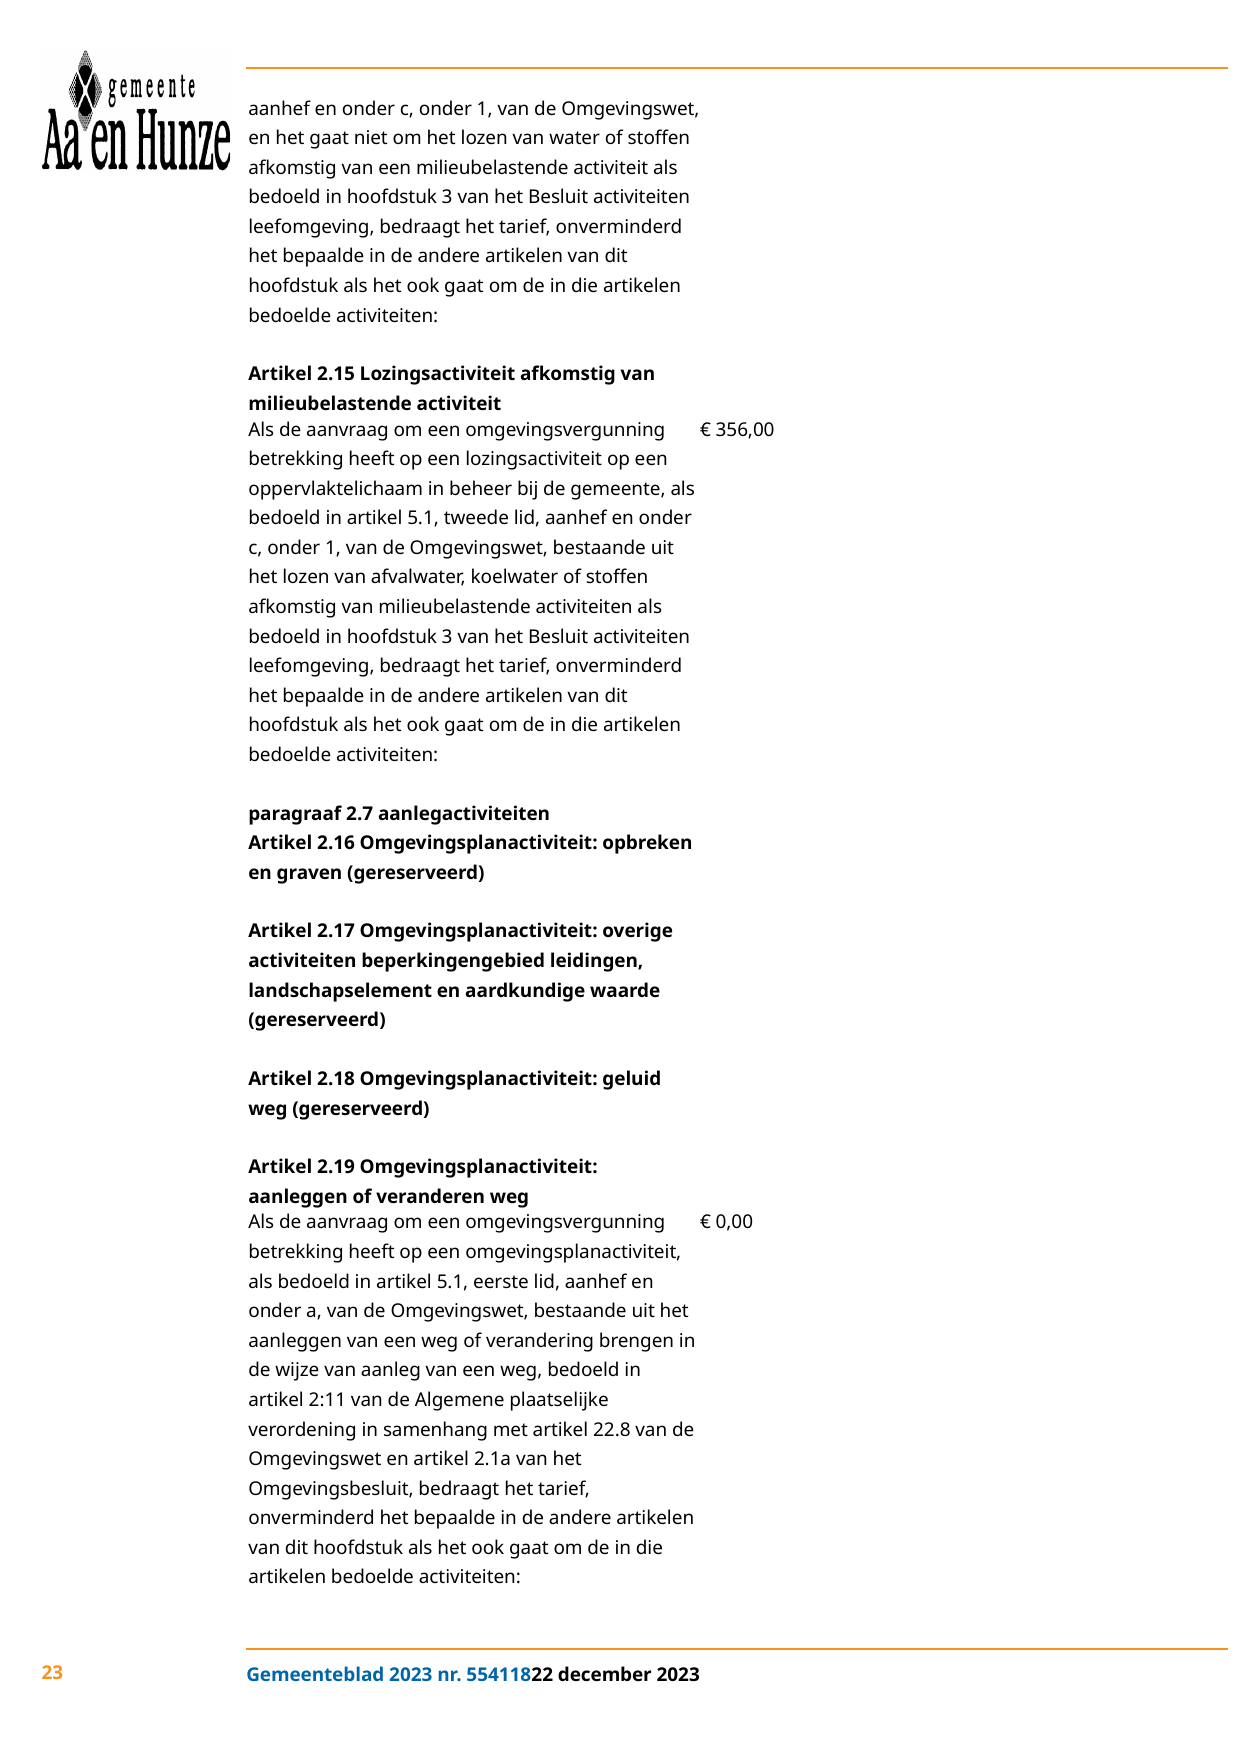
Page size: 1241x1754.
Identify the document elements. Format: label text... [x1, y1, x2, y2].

table_header Artikel 2.18 Omgevingsplanactiviteit: geluid weg (gereserveerd) [248, 1065, 700, 1120]
table_cell € 0,00 [700, 1209, 1152, 1589]
table_cell € 356,00 [700, 416, 1152, 767]
text paragraaf 2.7 aanlegactiviteiten [248, 800, 1152, 826]
table_header Artikel 2.19 Omgevingsplanactiviteit: aanleggen of veranderen weg [248, 1153, 700, 1209]
table_header [700, 918, 1152, 1032]
table_header Artikel 2.16 Omgevingsplanactiviteit: opbreken en graven (gereserveerd) [248, 830, 700, 885]
table_cell [700, 95, 1152, 328]
table_cell Als de aanvraag om een omgevingsvergunning betrekking heeft op een lozingsactiviteit op een oppervlaktelichaam in beheer bij de gemeente, als bedoeld in artikel 5.1, tweede lid, aanhef en onder c, onder 1, van de Omgevingswet, bestaande uit het lozen van afvalwater, koelwater of stoffen afkomstig van milieubelastende activiteiten als bedoeld in hoofdstuk 3 van het Besluit activiteiten leefomgeving, bedraagt het tarief, onverminderd het bepaalde in de andere artikelen van dit hoofdstuk als het ook gaat om de in die artikelen bedoelde activiteiten: [248, 416, 700, 767]
table_header [700, 1153, 1152, 1209]
table_header Artikel 2.17 Omgevingsplanactiviteit: overige activiteiten beperkingengebied leidingen, landschapselement en aardkundige waarde (gereserveerd) [248, 918, 700, 1032]
table_cell Als de aanvraag om een omgevingsvergunning betrekking heeft op een omgevingsplanactiviteit, als bedoeld in artikel 5.1, eerste lid, aanhef en onder a, van de Omgevingswet, bestaande uit het aanleggen van een weg of verandering brengen in de wijze van aanleg van een weg, bedoeld in artikel 2:11 van de Algemene plaatselijke verordening in samenhang met artikel 22.8 van de Omgevingswet en artikel 2.1a van het Omgevingsbesluit, bedraagt het tarief, onverminderd het bepaalde in de andere artikelen van dit hoofdstuk als het ook gaat om de in die artikelen bedoelde activiteiten: [248, 1209, 700, 1589]
table_header [700, 1065, 1152, 1120]
table_header [700, 361, 1152, 416]
table_cell aanhef en onder c, onder 1, van de Omgevingswet, en het gaat niet om het lozen van water of stoffen afkomstig van een milieubelastende activiteit als bedoeld in hoofdstuk 3 van het Besluit activiteiten leefomgeving, bedraagt het tarief, onverminderd het bepaalde in de andere artikelen van dit hoofdstuk als het ook gaat om de in die artikelen bedoelde activiteiten: [248, 95, 700, 328]
picture [41, 47, 231, 172]
table_header Artikel 2.15 Lozingsactiviteit afkomstig van milieubelastende activiteit [248, 361, 700, 416]
table_header [700, 830, 1152, 885]
